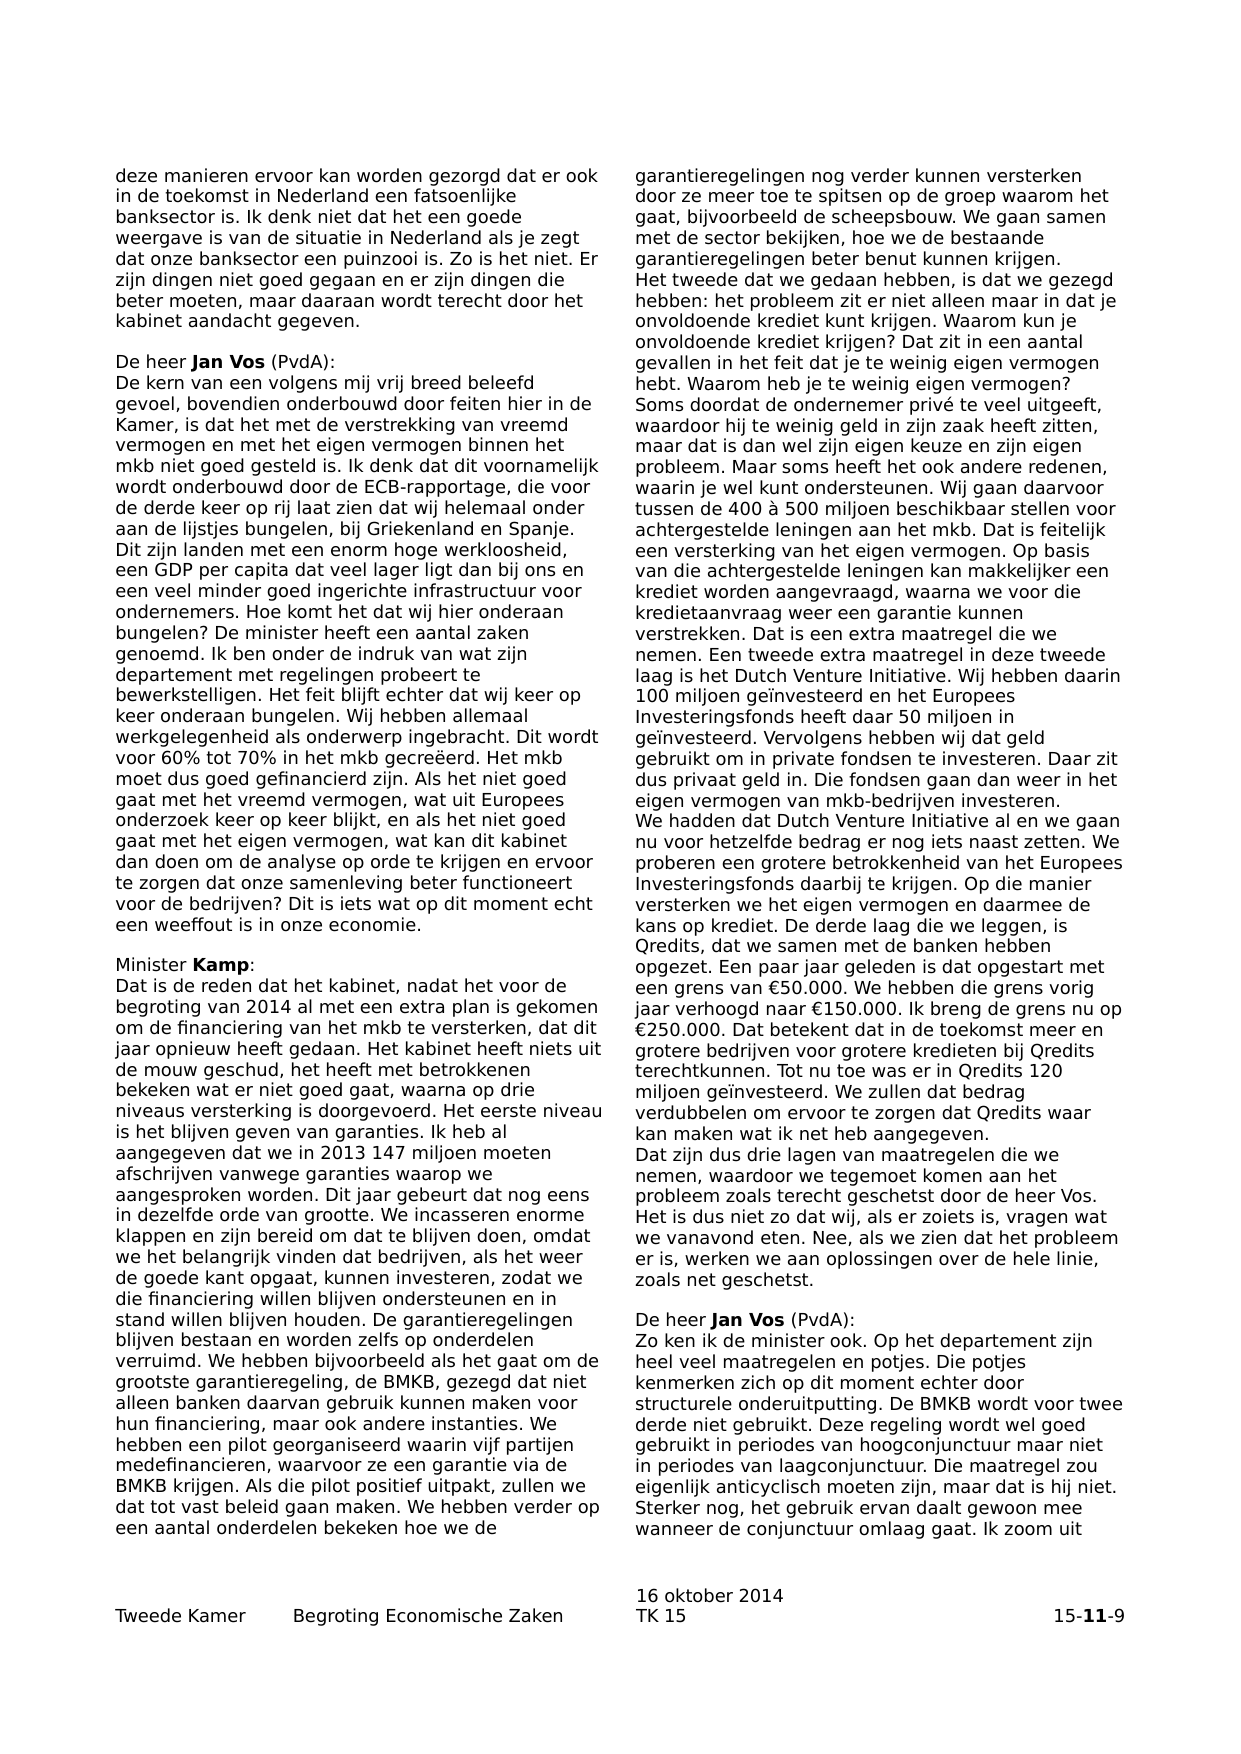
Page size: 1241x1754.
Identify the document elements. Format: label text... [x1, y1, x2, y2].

text Dat zijn dus drie lagen van maatregelen die we nemen, waardoor we tegemoet komen aan het probleem zoals terecht geschetst door de heer Vos. Het is dus niet zo dat wij, als er zoiets is, vragen wat we vanavond eten. Nee, als we zien dat het probleem er is, werken we aan oplossingen over de hele linie, zoals net geschetst. [635, 1144, 1125, 1290]
text Dat is de reden dat het kabinet, nadat het voor de begroting van 2014 al met een extra plan is gekomen om de financiering van het mkb te versterken, dat dit jaar opnieuw heeft gedaan. Het kabinet heeft niets uit de mouw geschud, het heeft met betrokkenen bekeken wat er niet goed gaat, waarna op drie niveaus versterking is doorgevoerd. Het eerste niveau is het blijven geven van garanties. Ik heb al aangegeven dat we in 2013 147 miljoen moeten afschrijven vanwege garanties waarop we aangesproken worden. Dit jaar gebeurt dat nog eens in dezelfde orde van grootte. We incasseren enorme klappen en zijn bereid om dat te blijven doen, omdat we het belangrijk vinden dat bedrijven, als het weer de goede kant opgaat, kunnen investeren, zodat we die financiering willen blijven ondersteunen en in stand willen blijven houden. De garantieregelingen blijven bestaan en worden zelfs op onderdelen verruimd. We hebben bijvoorbeeld als het gaat om de grootste garantieregeling, de BMKB, gezegd dat niet alleen banken daarvan gebruik kunnen maken voor hun financiering, maar ook andere instanties. We hebben een pilot georganiseerd waarin vijf partijen medefinancieren, waarvoor ze een garantie via de BMKB krijgen. Als die pilot positief uitpakt, zullen we dat tot vast beleid gaan maken. We hebben verder op een aantal onderdelen bekeken hoe we de [115, 976, 605, 1538]
text De heer Jan Vos (PvdA): [115, 352, 605, 373]
text garantieregelingen nog verder kunnen versterken door ze meer toe te spitsen op de groep waarom het gaat, bijvoorbeeld de scheepsbouw. We gaan samen met de sector bekijken, hoe we de bestaande garantieregelingen beter benut kunnen krijgen. [635, 165, 1125, 269]
text Minister Kamp: [115, 955, 605, 976]
text De heer Jan Vos (PvdA): [635, 1310, 1125, 1331]
text deze manieren ervoor kan worden gezorgd dat er ook in de toekomst in Nederland een fatsoenlijke banksector is. Ik denk niet dat het een goede weergave is van de situatie in Nederland als je zegt dat onze banksector een puinzooi is. Zo is het niet. Er zijn dingen niet goed gegaan en er zijn dingen die beter moeten, maar daaraan wordt terecht door het kabinet aandacht gegeven. [115, 165, 605, 332]
text Het tweede dat we gedaan hebben, is dat we gezegd hebben: het probleem zit er niet alleen maar in dat je onvoldoende krediet kunt krijgen. Waarom kun je onvoldoende krediet krijgen? Dat zit in een aantal gevallen in het feit dat je te weinig eigen vermogen hebt. Waarom heb je te weinig eigen vermogen? Soms doordat de ondernemer privé te veel uitgeeft, waardoor hij te weinig geld in zijn zaak heeft zitten, maar dat is dan wel zijn eigen keuze en zijn eigen probleem. Maar soms heeft het ook andere redenen, waarin je wel kunt ondersteunen. Wij gaan daarvoor tussen de 400 à 500 miljoen beschikbaar stellen voor achtergestelde leningen aan het mkb. Dat is feitelijk een versterking van het eigen vermogen. Op basis van die achtergestelde leningen kan makkelijker een krediet worden aangevraagd, waarna we voor die kredietaanvraag weer een garantie kunnen verstrekken. Dat is een extra maatregel die we nemen. Een tweede extra maatregel in deze tweede laag is het Dutch Venture Initiative. Wij hebben daarin 100 miljoen geïnvesteerd en het Europees Investeringsfonds heeft daar 50 miljoen in geïnvesteerd. Vervolgens hebben wij dat geld gebruikt om in private fondsen te investeren. Daar zit dus privaat geld in. Die fondsen gaan dan weer in het eigen vermogen van mkb-bedrijven investeren. [635, 269, 1125, 811]
text We hadden dat Dutch Venture Initiative al en we gaan nu voor hetzelfde bedrag er nog iets naast zetten. We proberen een grotere betrokkenheid van het Europees Investeringsfonds daarbij te krijgen. Op die manier versterken we het eigen vermogen en daarmee de kans op krediet. De derde laag die we leggen, is Qredits, dat we samen met de banken hebben opgezet. Een paar jaar geleden is dat opgestart met een grens van €50.000. We hebben die grens vorig jaar verhoogd naar €150.000. Ik breng de grens nu op €250.000. Dat betekent dat in de toekomst meer en grotere bedrijven voor grotere kredieten bij Qredits terechtkunnen. Tot nu toe was er in Qredits 120 miljoen geïnvesteerd. We zullen dat bedrag verdubbelen om ervoor te zorgen dat Qredits waar kan maken wat ik net heb aangegeven. [635, 811, 1125, 1144]
text De kern van een volgens mij vrij breed beleefd gevoel, bovendien onderbouwd door feiten hier in de Kamer, is dat het met de verstrekking van vreemd vermogen en met het eigen vermogen binnen het mkb niet goed gesteld is. Ik denk dat dit voornamelijk wordt onderbouwd door de ECB-rapportage, die voor de derde keer op rij laat zien dat wij helemaal onder aan de lijstjes bungelen, bij Griekenland en Spanje. Dit zijn landen met een enorm hoge werkloosheid, een GDP per capita dat veel lager ligt dan bij ons en een veel minder goed ingerichte infrastructuur voor ondernemers. Hoe komt het dat wij hier onderaan bungelen? De minister heeft een aantal zaken genoemd. Ik ben onder de indruk van wat zijn departement met regelingen probeert te bewerkstelligen. Het feit blijft echter dat wij keer op keer onderaan bungelen. Wij hebben allemaal werkgelegenheid als onderwerp ingebracht. Dit wordt voor 60% tot 70% in het mkb gecreëerd. Het mkb moet dus goed gefinancierd zijn. Als het niet goed gaat met het vreemd vermogen, wat uit Europees onderzoek keer op keer blijkt, en als het niet goed gaat met het eigen vermogen, wat kan dit kabinet dan doen om de analyse op orde te krijgen en ervoor te zorgen dat onze samenleving beter functioneert voor de bedrijven? Dit is iets wat op dit moment echt een weeffout is in onze economie. [115, 373, 605, 935]
text Zo ken ik de minister ook. Op het departement zijn heel veel maatregelen en potjes. Die potjes kenmerken zich op dit moment echter door structurele onderuitputting. De BMKB wordt voor twee derde niet gebruikt. Deze regeling wordt wel goed gebruikt in periodes van hoogconjunctuur maar niet in periodes van laagconjunctuur. Die maatregel zou eigenlijk anticyclisch moeten zijn, maar dat is hij niet. Sterker nog, het gebruik ervan daalt gewoon mee wanneer de conjunctuur omlaag gaat. Ik zoom uit [635, 1331, 1125, 1539]
